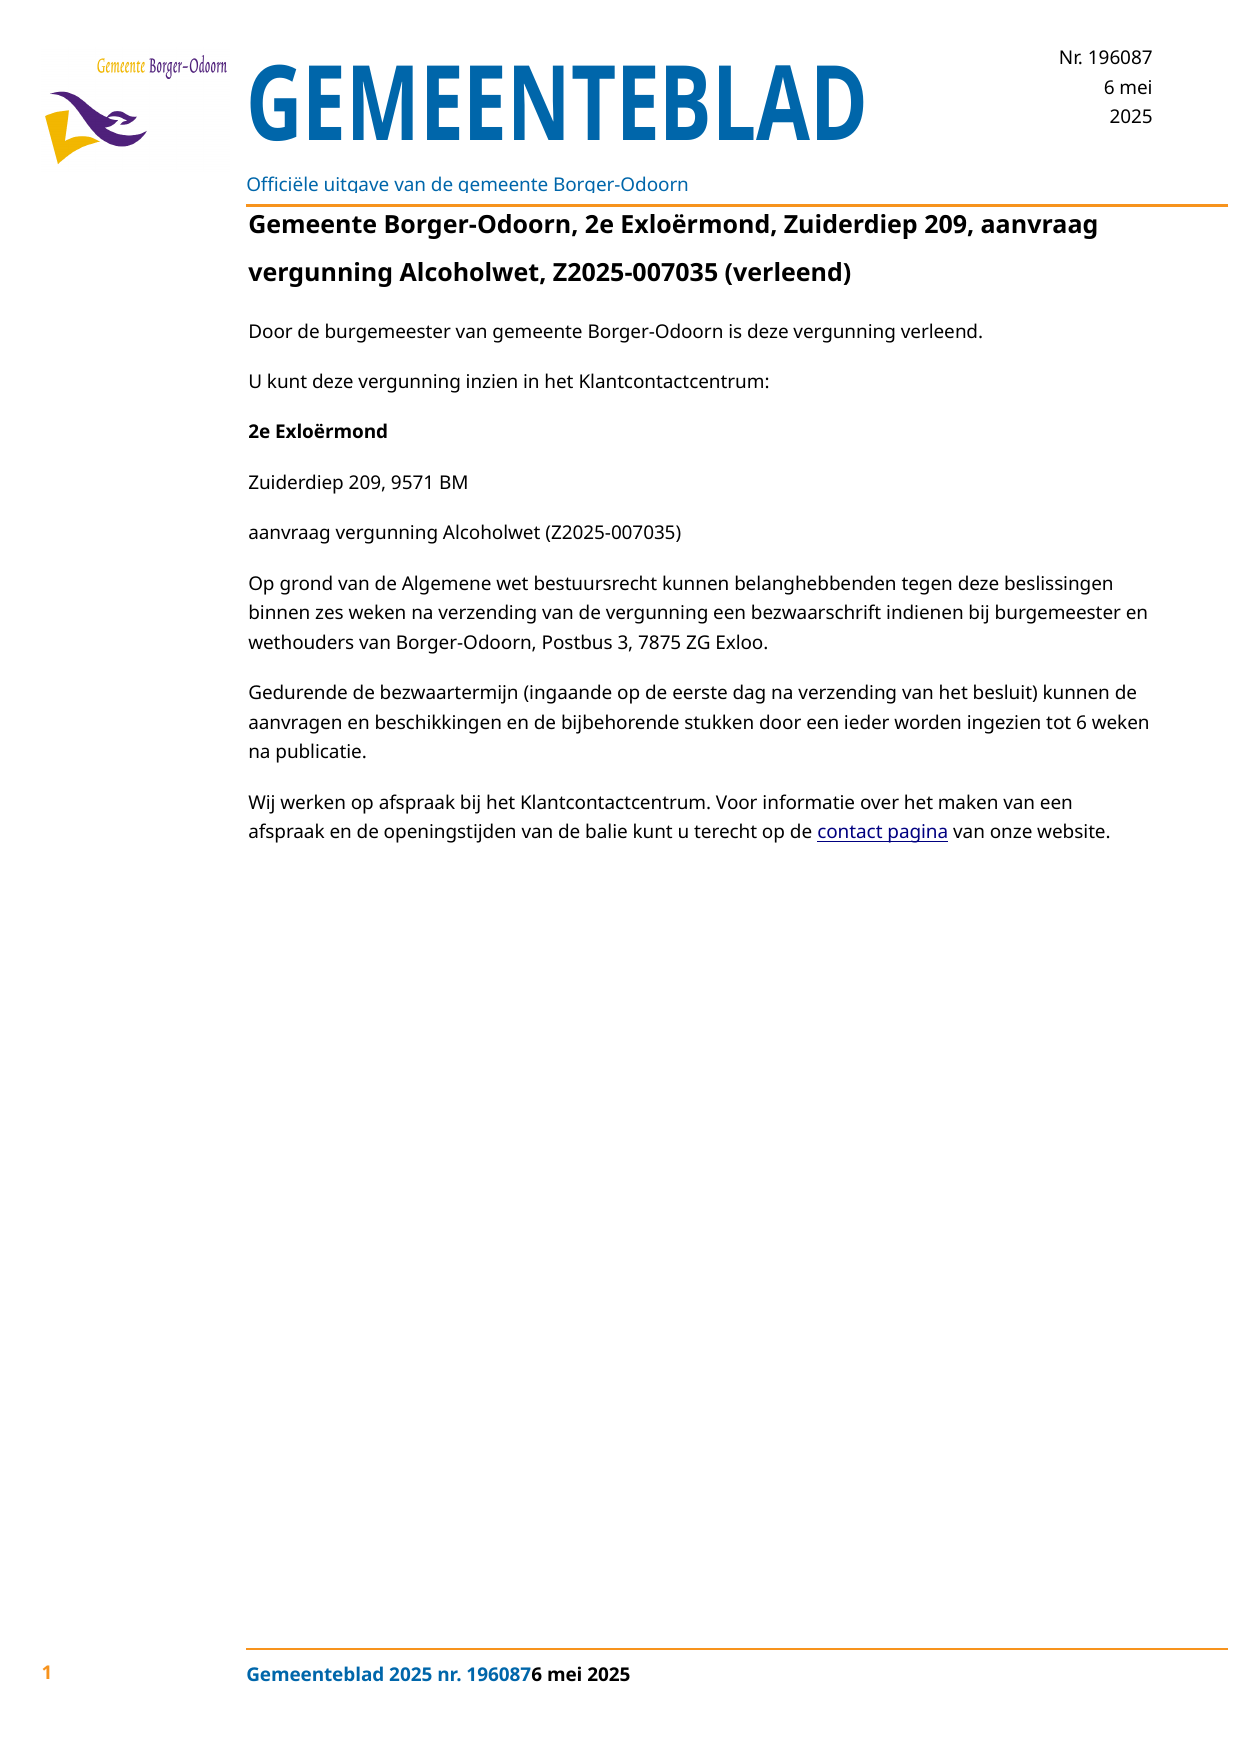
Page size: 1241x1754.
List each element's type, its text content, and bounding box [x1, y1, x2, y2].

text 2e Exloërmond [248, 419, 1152, 444]
text aanvraag vergunning Alcoholwet (Z2025-007035) [248, 519, 1152, 545]
text Wij werken op afspraak bij het Klantcontactcentrum. Voor informatie over het maken van een afspraak en de openingstijden van de balie kunt u terecht op de contact pagina van onze website. [248, 789, 1152, 844]
text Door de burgemeester van gemeente Borger-Odoorn is deze vergunning verleend. [248, 318, 1152, 344]
text Op grond van de Algemene wet bestuursrecht kunnen belanghebbenden tegen deze beslissingen binnen zes weken na verzending van de vergunning een bezwaarschrift indienen bij burgemeester en wethouders van Borger-Odoorn, Postbus 3, 7875 ZG Exloo. [248, 570, 1152, 655]
picture [41, 47, 231, 172]
text Gemeente Borger-Odoorn, 2e Exloërmond, Zuiderdiep 209, aanvraag vergunning Alcoholwet, Z2025-007035 (verleend) [248, 207, 1152, 288]
text Zuiderdiep 209, 9571 BM [248, 469, 1152, 495]
text U kunt deze vergunning inzien in het Klantcontactcentrum: [248, 368, 1152, 394]
text Gedurende de bezwaartermijn (ingaande op de eerste dag na verzending van het besluit) kunnen de aanvragen en beschikkingen en de bijbehorende stukken door een ieder worden ingezien tot 6 weken na publicatie. [248, 679, 1152, 764]
